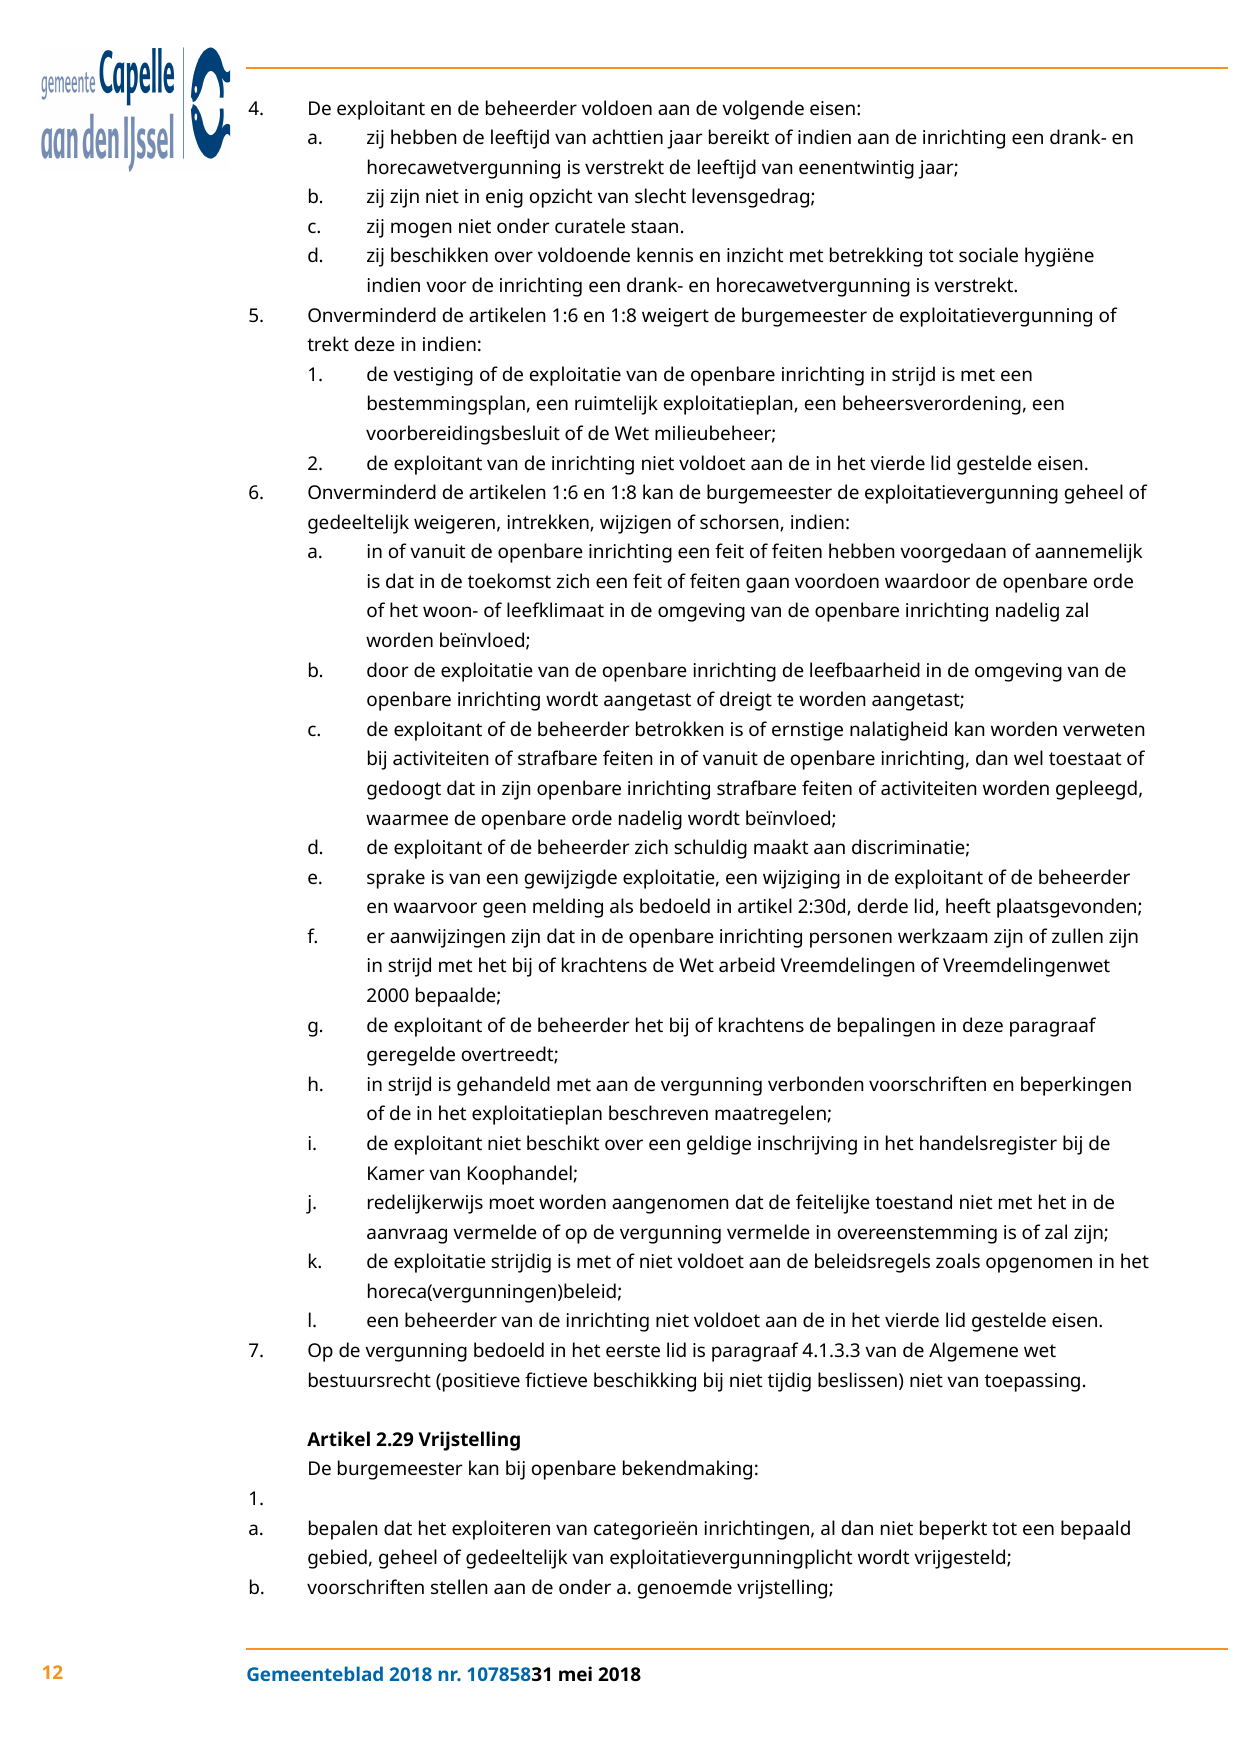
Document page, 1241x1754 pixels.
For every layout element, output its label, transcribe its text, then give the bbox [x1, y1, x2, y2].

list Op de vergunning bedoeld in het eerste lid is paragraaf 4.1.3.3 van de Algemene wet bestuursrecht (positieve fictieve beschikking bij niet tijdig beslissen) niet van toepassing. [248, 1337, 1152, 1393]
list de exploitant niet beschikt over een geldige inschrijving in het handelsregister bij de Kamer van Koophandel; [307, 1130, 1152, 1186]
list zij hebben de leeftijd van achttien jaar bereikt of indien aan de inrichting een drank- en horecawetvergunning is verstrekt de leeftijd van eenentwintig jaar; [307, 124, 1152, 180]
list bepalen dat het exploiteren van categorieën inrichtingen, al dan niet beperkt tot een bepaald gebied, geheel of gedeeltelijk van exploitatievergunningplicht wordt vrijgesteld; [248, 1515, 1152, 1570]
list Onverminderd de artikelen 1:6 en 1:8 kan de burgemeester de exploitatievergunning geheel of gedeeltelijk weigeren, intrekken, wijzigen of schorsen, indien: [248, 479, 1152, 535]
list de exploitant of de beheerder het bij of krachtens de bepalingen in deze paragraaf geregelde overtreedt; [307, 1012, 1152, 1067]
list redelijkerwijs moet worden aangenomen dat de feitelijke toestand niet met het in de aanvraag vermelde of op de vergunning vermelde in overeenstemming is of zal zijn; [307, 1189, 1152, 1245]
list in strijd is gehandeld met aan de vergunning verbonden voorschriften en beperkingen of de in het exploitatieplan beschreven maatregelen; [307, 1071, 1152, 1126]
list zij mogen niet onder curatele staan. [307, 213, 1152, 239]
picture [41, 47, 231, 172]
list De exploitant en de beheerder voldoen aan de volgende eisen: [248, 95, 1152, 121]
list Artikel 2.29 Vrijstelling [248, 1426, 1152, 1452]
list De burgemeester kan bij openbare bekendmaking: [248, 1456, 1152, 1481]
list de exploitant van de inrichting niet voldoet aan de in het vierde lid gestelde eisen. [307, 450, 1152, 476]
list voorschriften stellen aan de onder a. genoemde vrijstelling; [248, 1574, 1152, 1600]
list door de exploitatie van de openbare inrichting de leefbaarheid in de omgeving van de openbare inrichting wordt aangetast of dreigt te worden aangetast; [307, 657, 1152, 712]
list de exploitant of de beheerder zich schuldig maakt aan discriminatie; [307, 834, 1152, 860]
list er aanwijzingen zijn dat in de openbare inrichting personen werkzaam zijn of zullen zijn in strijd met het bij of krachtens de Wet arbeid Vreemdelingen of Vreemdelingenwet 2000 bepaalde; [307, 923, 1152, 1008]
list een beheerder van de inrichting niet voldoet aan de in het vierde lid gestelde eisen. [307, 1308, 1152, 1333]
list Onverminderd de artikelen 1:6 en 1:8 weigert de burgemeester de exploitatievergunning of trekt deze in indien: [248, 302, 1152, 357]
list de exploitatie strijdig is met of niet voldoet aan de beleidsregels zoals opgenomen in het horeca(vergunningen)beleid; [307, 1248, 1152, 1304]
list zij beschikken over voldoende kennis en inzicht met betrekking tot sociale hygiëne indien voor de inrichting een drank- en horecawetvergunning is verstrekt. [307, 243, 1152, 298]
list de vestiging of de exploitatie van de openbare inrichting in strijd is met een bestemmingsplan, een ruimtelijk exploitatieplan, een beheersverordening, een voorbereidingsbesluit of de Wet milieubeheer; [307, 361, 1152, 446]
list sprake is van een gewijzigde exploitatie, een wijziging in de exploitant of de beheerder en waarvoor geen melding als bedoeld in artikel 2:30d, derde lid, heeft plaatsgevonden; [307, 864, 1152, 919]
list de exploitant of de beheerder betrokken is of ernstige nalatigheid kan worden verweten bij activiteiten of strafbare feiten in of vanuit de openbare inrichting, dan wel toestaat of gedoogt dat in zijn openbare inrichting strafbare feiten of activiteiten worden gepleegd, waarmee de openbare orde nadelig wordt beïnvloed; [307, 716, 1152, 831]
list zij zijn niet in enig opzicht van slecht levensgedrag; [307, 183, 1152, 209]
list in of vanuit de openbare inrichting een feit of feiten hebben voorgedaan of aannemelijk is dat in de toekomst zich een feit of feiten gaan voordoen waardoor de openbare orde of het woon- of leefklimaat in de omgeving van de openbare inrichting nadelig zal worden beïnvloed; [307, 538, 1152, 653]
